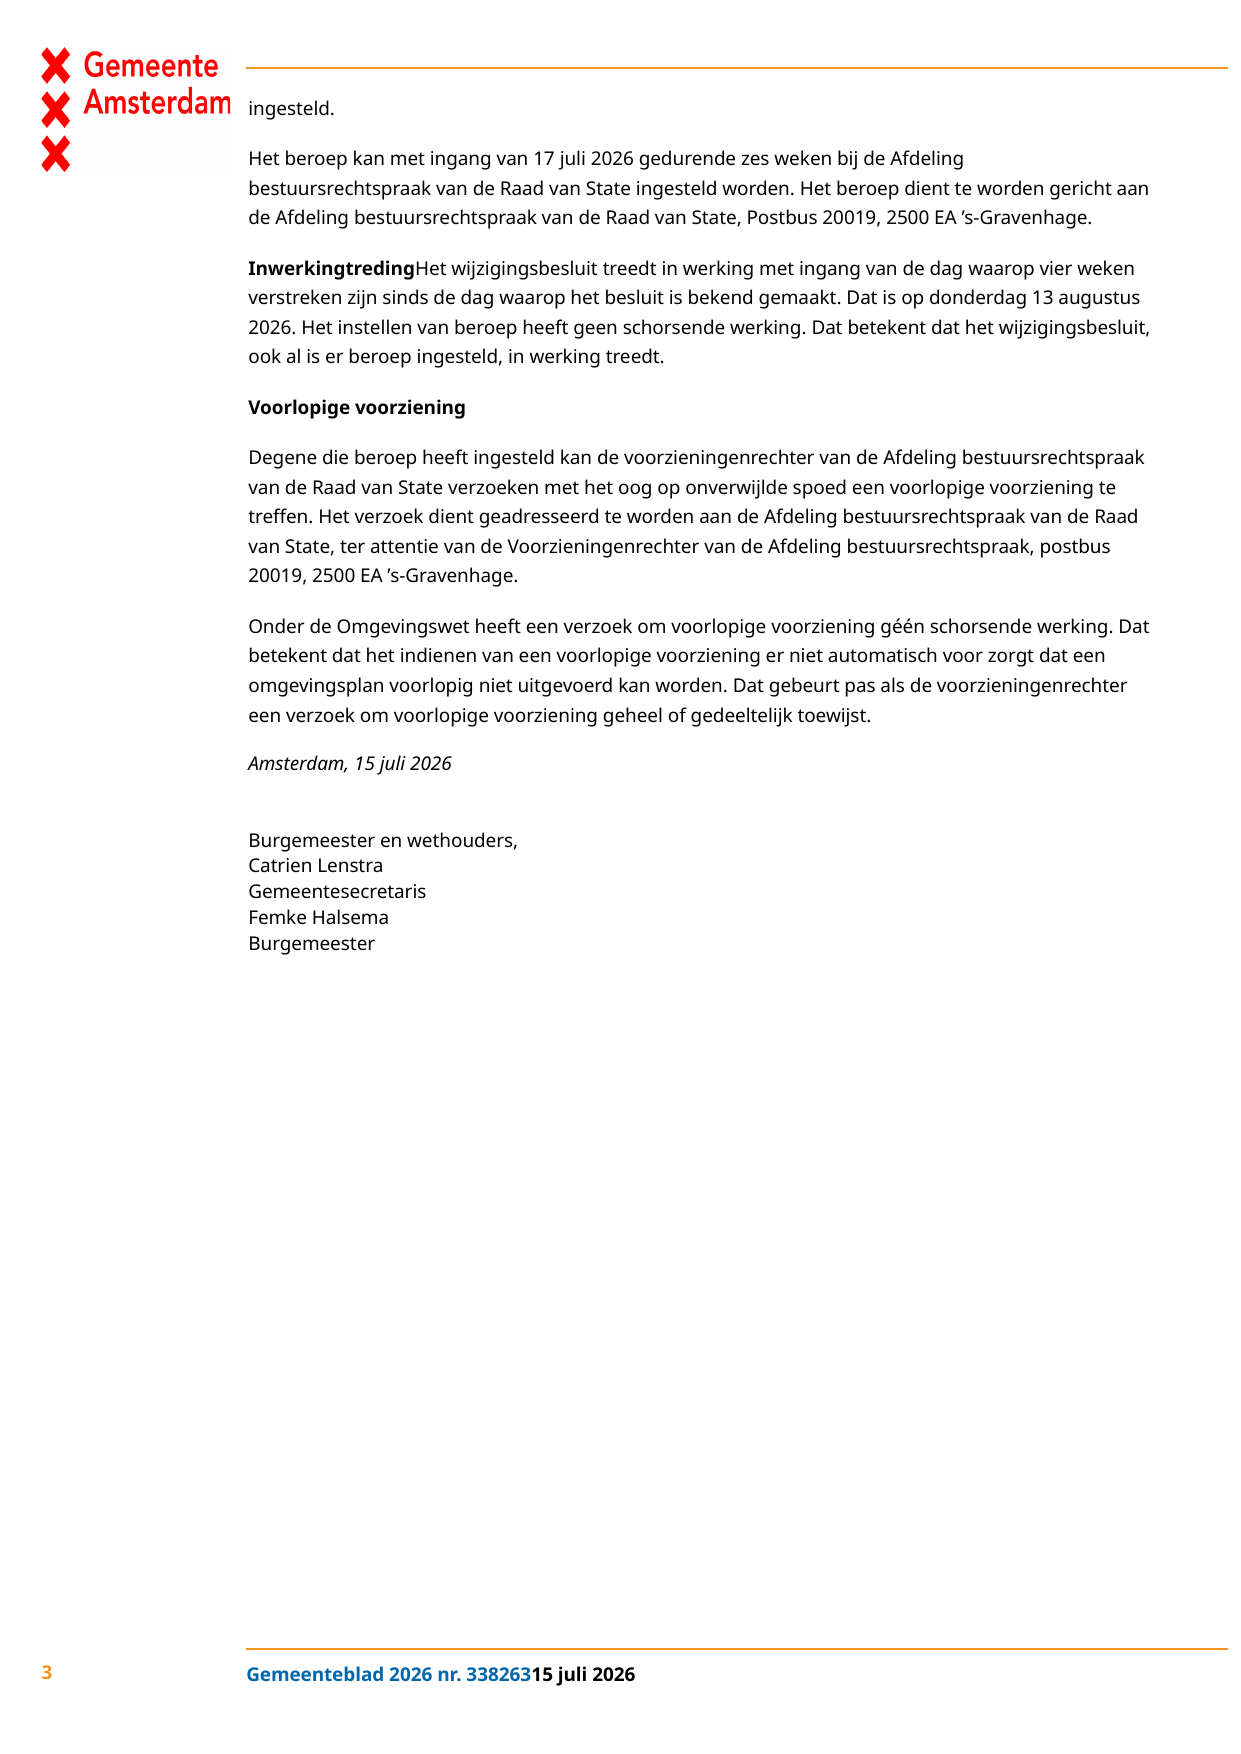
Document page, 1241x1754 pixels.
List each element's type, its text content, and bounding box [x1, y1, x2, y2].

text Femke Halsema [248, 904, 1152, 930]
text Gemeentesecretaris [248, 878, 1152, 904]
text Catrien Lenstra [248, 853, 1152, 878]
picture [41, 47, 231, 172]
text Burgemeester en wethouders, [248, 827, 1152, 853]
text Burgemeester [248, 930, 1152, 956]
text Amsterdam, 15 juli 2026 [248, 750, 1152, 775]
text ingesteld. [248, 95, 1152, 121]
text Degene die beroep heeft ingesteld kan de voorzieningenrechter van de Afdeling bestuursrechtspraak van de Raad van State verzoeken met het oog op onverwijlde spoed een voorlopige voorziening te treffen. Het verzoek dient geadresseerd te worden aan de Afdeling bestuursrechtspraak van de Raad van State, ter attentie van de Voorzieningenrechter van de Afdeling bestuursrechtspraak, postbus 20019, 2500 EA ’s-Gravenhage. [248, 444, 1152, 588]
text InwerkingtredingHet wijzigingsbesluit treedt in werking met ingang van de dag waarop vier weken verstreken zijn sinds de dag waarop het besluit is bekend gemaakt. Dat is op donderdag 13 augustus 2026. Het instellen van beroep heeft geen schorsende werking. Dat betekent dat het wijzigingsbesluit, ook al is er beroep ingesteld, in werking treedt. [248, 255, 1152, 369]
text Het beroep kan met ingang van 17 juli 2026 gedurende zes weken bij de Afdeling bestuursrechtspraak van de Raad van State ingesteld worden. Het beroep dient te worden gericht aan de Afdeling bestuursrechtspraak van de Raad van State, Postbus 20019, 2500 EA ’s-Gravenhage. [248, 145, 1152, 230]
text Onder de Omgevingswet heeft een verzoek om voorlopige voorziening géén schorsende werking. Dat betekent dat het indienen van een voorlopige voorziening er niet automatisch voor zorgt dat een omgevingsplan voorlopig niet uitgevoerd kan worden. Dat gebeurt pas als de voorzieningenrechter een verzoek om voorlopige voorziening geheel of gedeeltelijk toewijst. [248, 613, 1152, 728]
text Voorlopige voorziening [248, 394, 1152, 420]
